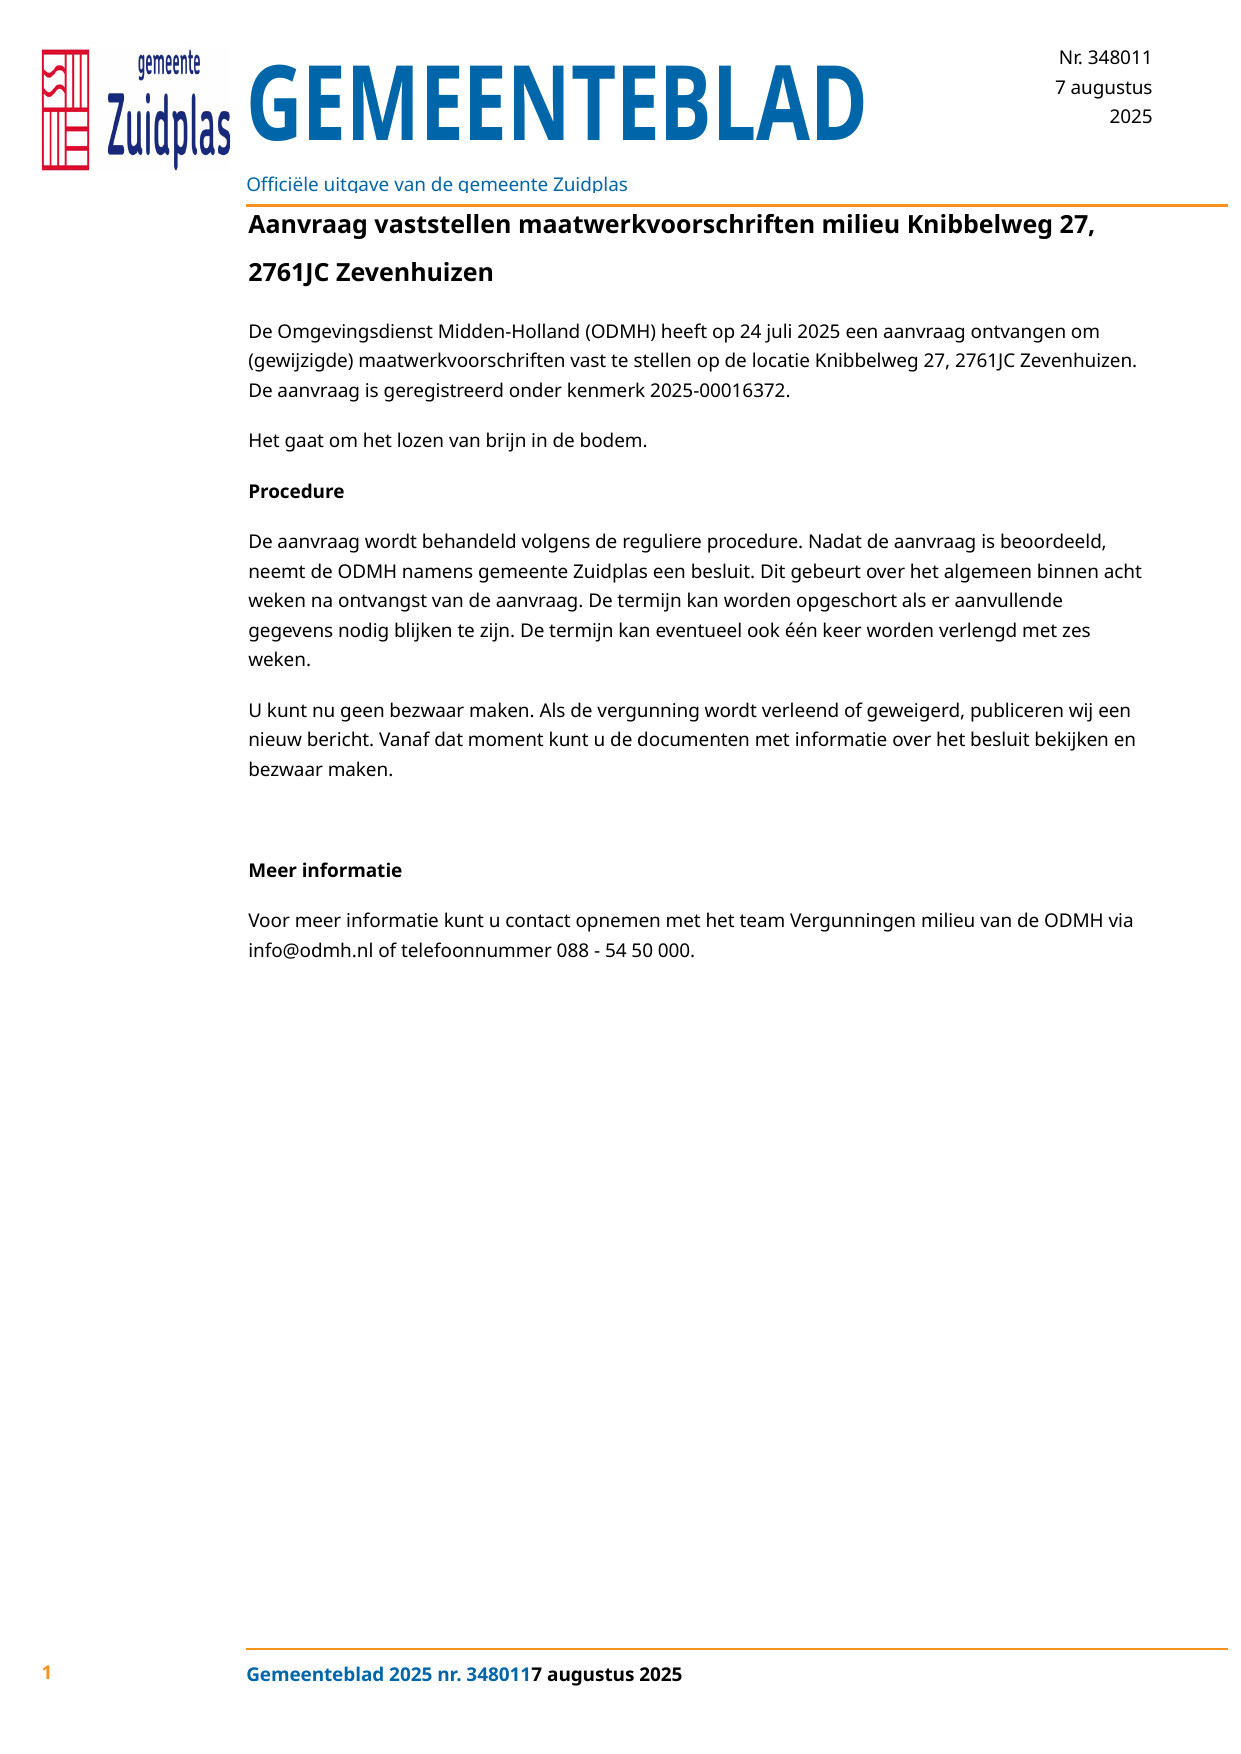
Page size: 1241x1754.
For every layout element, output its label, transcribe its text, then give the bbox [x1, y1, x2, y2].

text De Omgevingsdienst Midden-Holland (ODMH) heeft op 24 juli 2025 een aanvraag ontvangen om (gewijzigde) maatwerkvoorschriften vast te stellen op de locatie Knibbelweg 27, 2761JC Zevenhuizen. De aanvraag is geregistreerd onder kenmerk 2025-00016372. [248, 318, 1152, 403]
text Procedure [248, 478, 1152, 504]
text Aanvraag vaststellen maatwerkvoorschriften milieu Knibbelweg 27, 2761JC Zevenhuizen [248, 207, 1152, 288]
text De aanvraag wordt behandeld volgens de reguliere procedure. Nadat de aanvraag is beoordeeld, neemt de ODMH namens gemeente Zuidplas een besluit. Dit gebeurt over het algemeen binnen acht weken na ontvangst van de aanvraag. De termijn kan worden opgeschort als er aanvullende gegevens nodig blijken te zijn. De termijn kan eventueel ook één keer worden verlengd met zes weken. [248, 528, 1152, 672]
text Voor meer informatie kunt u contact opnemen met het team Vergunningen milieu van de ODMH via info@odmh.nl of telefoonnummer 088 - 54 50 000. [248, 907, 1152, 963]
text U kunt nu geen bezwaar maken. Als de vergunning wordt verleend of geweigerd, publiceren wij een nieuw bericht. Vanaf dat moment kunt u de documenten met informatie over het besluit bekijken en bezwaar maken. [248, 697, 1152, 782]
text Meer informatie [248, 857, 1152, 883]
text Het gaat om het lozen van brijn in de bodem. [248, 427, 1152, 453]
picture [41, 47, 231, 172]
